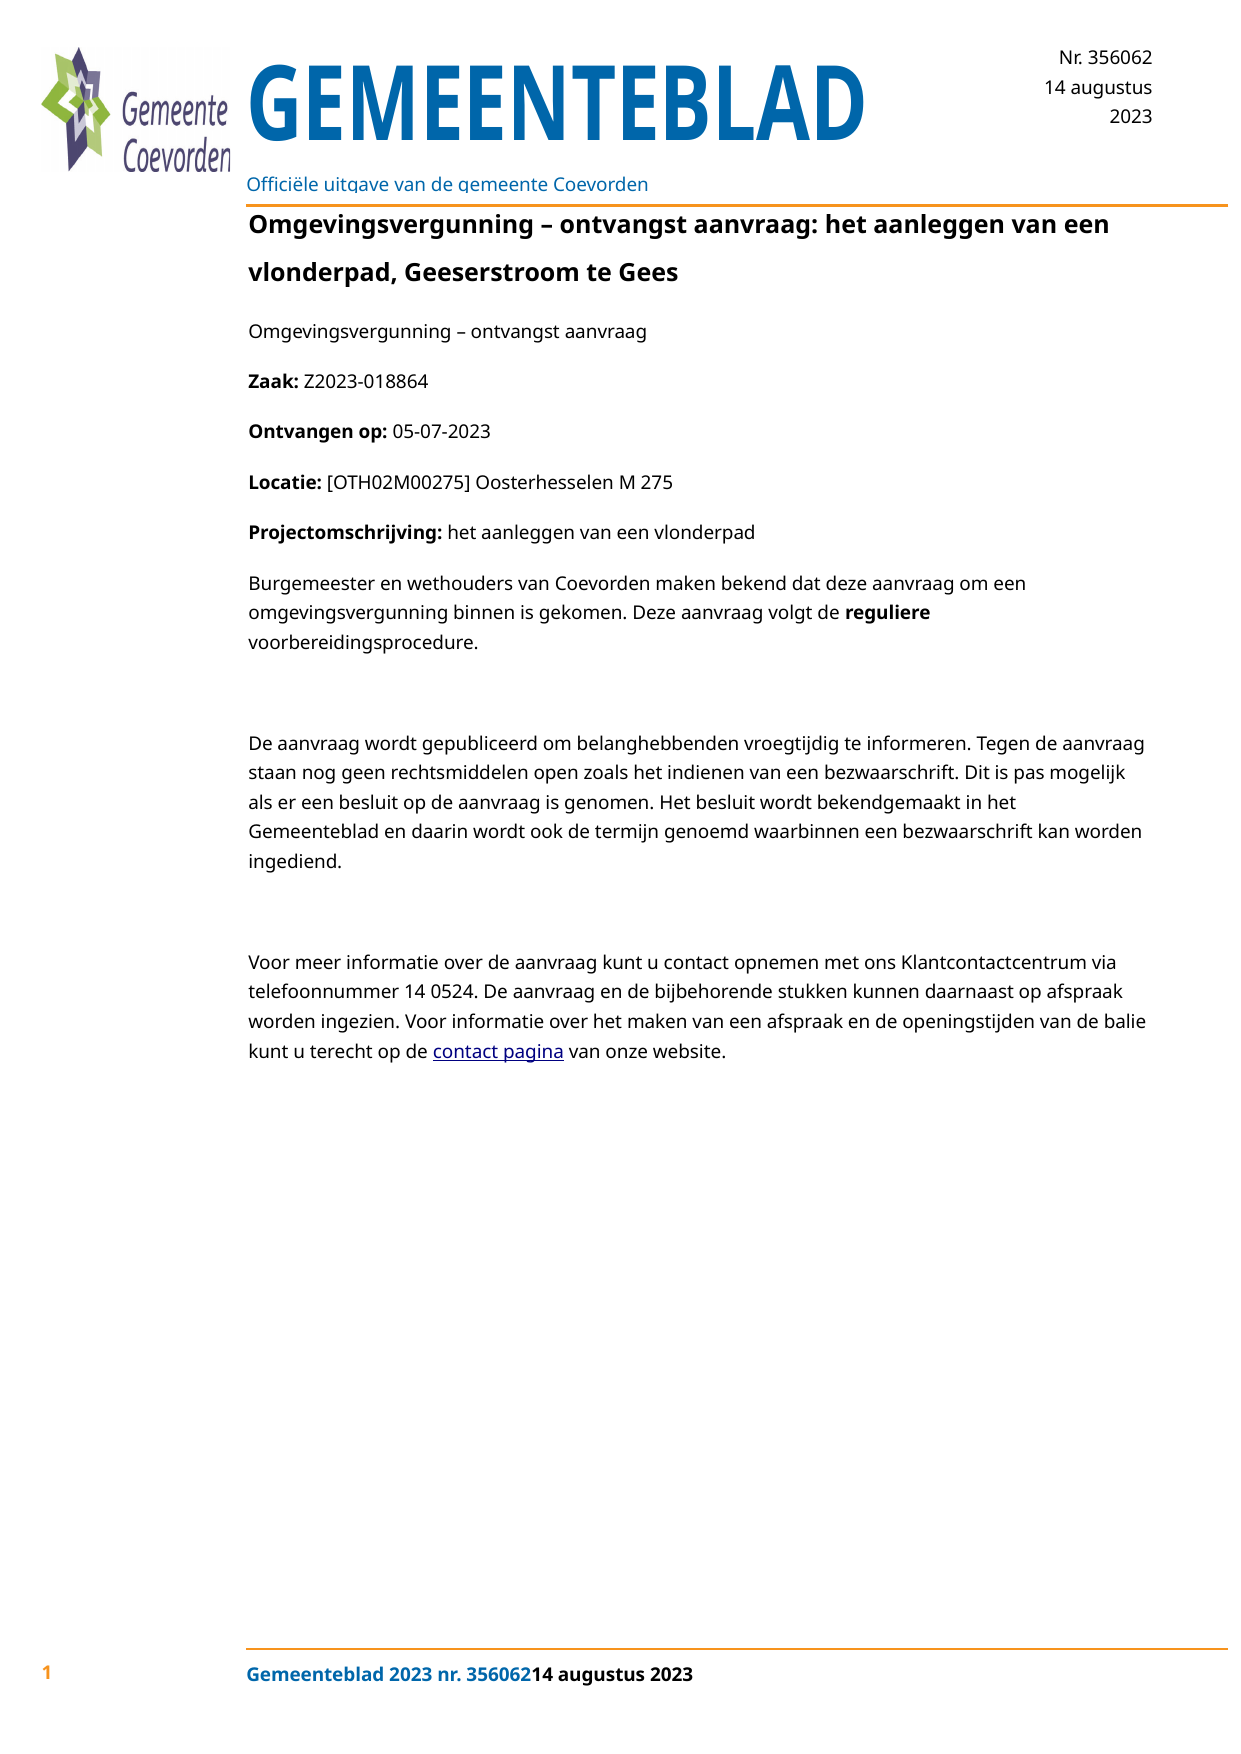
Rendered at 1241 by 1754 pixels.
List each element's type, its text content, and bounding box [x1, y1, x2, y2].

text Ontvangen op: 05-07-2023 [248, 419, 1152, 444]
text De aanvraag wordt gepubliceerd om belanghebbenden vroegtijdig te informeren. Tegen de aanvraag staan nog geen rechtsmiddelen open zoals het indienen van een bezwaarschrift. Dit is pas mogelijk als er een besluit op de aanvraag is genomen. Het besluit wordt bekendgemaakt in het Gemeenteblad en daarin wordt ook de termijn genoemd waarbinnen een bezwaarschrift kan worden ingediend. [248, 730, 1152, 874]
text Locatie: [OTH02M00275] Oosterhesselen M 275 [248, 469, 1152, 495]
text Omgevingsvergunning – ontvangst aanvraag: het aanleggen van een vlonderpad, Geeserstroom te Gees [248, 207, 1152, 288]
text Zaak: Z2023-018864 [248, 368, 1152, 394]
text Burgemeester en wethouders van Coevorden maken bekend dat deze aanvraag om een omgevingsvergunning binnen is gekomen. Deze aanvraag volgt de reguliere voorbereidingsprocedure. [248, 570, 1152, 655]
text Projectomschrijving: het aanleggen van een vlonderpad [248, 519, 1152, 545]
text Voor meer informatie over de aanvraag kunt u contact opnemen met ons Klantcontactcentrum via telefoonnummer 14 0524. De aanvraag en de bijbehorende stukken kunnen daarnaast op afspraak worden ingezien. Voor informatie over het maken van een afspraak en de openingstijden van de balie kunt u terecht op de contact pagina van onze website. [248, 949, 1152, 1064]
text Omgevingsvergunning – ontvangst aanvraag [248, 318, 1152, 344]
picture [41, 47, 231, 172]
